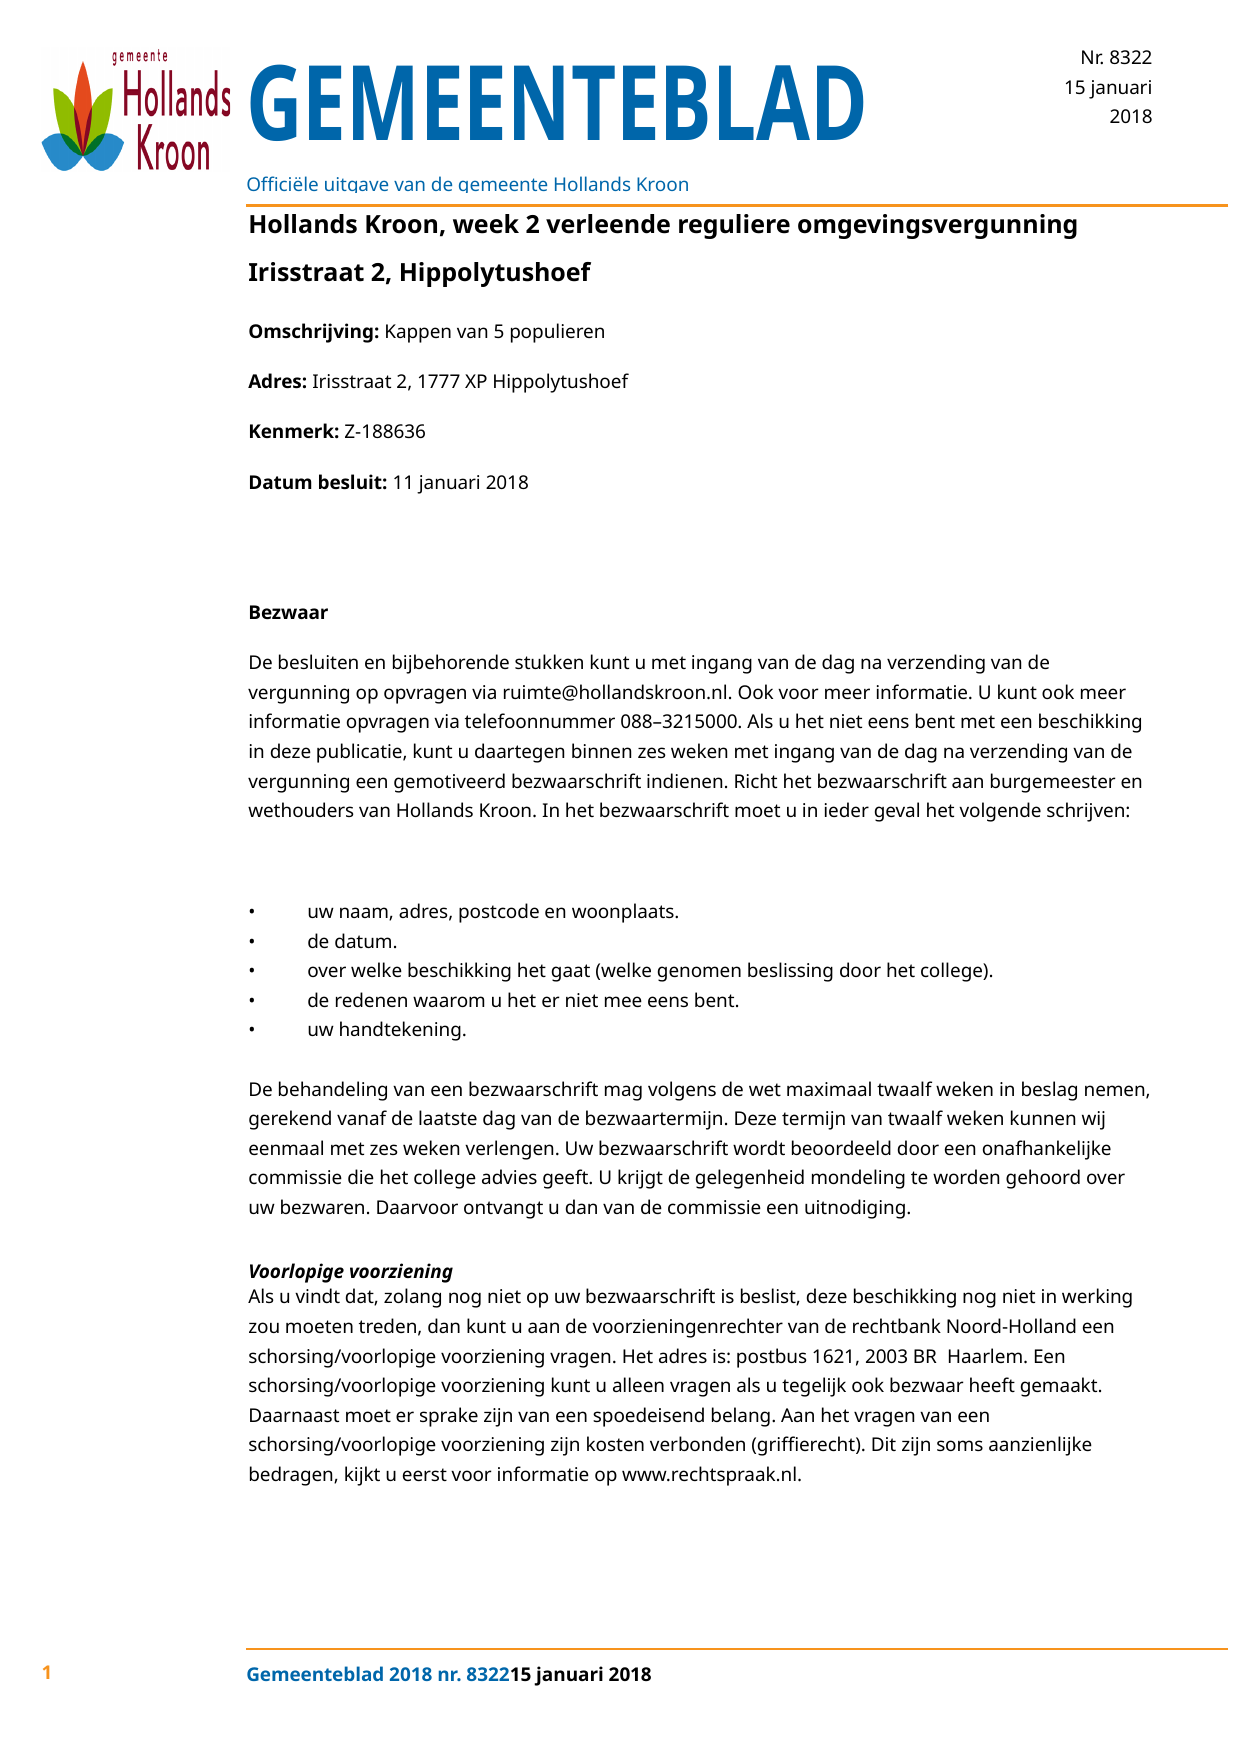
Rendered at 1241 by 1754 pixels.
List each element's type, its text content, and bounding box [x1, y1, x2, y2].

text Adres: Irisstraat 2, 1777 XP Hippolytushoef [248, 368, 1152, 394]
list uw handtekening. [248, 1017, 1152, 1042]
list de redenen waarom u het er niet mee eens bent. [248, 987, 1152, 1013]
picture [41, 47, 231, 172]
list over welke beschikking het gaat (welke genomen beslissing door het college). [248, 957, 1152, 983]
text Omschrijving: Kappen van 5 populieren [248, 318, 1152, 344]
text Bezwaar [248, 599, 1152, 625]
text Als u vindt dat, zolang nog niet op uw bezwaarschrift is beslist, deze beschikking nog niet in werking zou moeten treden, dan kunt u aan de voorzieningenrechter van de rechtbank Noord-Holland een schorsing/voorlopige voorziening vragen. Het adres is: postbus 1621, 2003 BR Haarlem. Een schorsing/voorlopige voorziening kunt u alleen vragen als u tegelijk ook bezwaar heeft gemaakt. Daarnaast moet er sprake zijn van een spoedeisend belang. Aan het vragen van een schorsing/voorlopige voorziening zijn kosten verbonden (griffierecht). Dit zijn soms aanzienlijke bedragen, kijkt u eerst voor informatie op www.rechtspraak.nl. [248, 1284, 1152, 1487]
table_header Datum besluit: 11 januari 2018 [248, 469, 700, 495]
text De behandeling van een bezwaarschrift mag volgens de wet maximaal twaalf weken in beslag nemen, gerekend vanaf de laatste dag van de bezwaartermijn. Deze termijn van twaalf weken kunnen wij eenmaal met zes weken verlengen. Uw bezwaarschrift wordt beoordeeld door een onafhankelijke commissie die het college advies geeft. U krijgt de gelegenheid mondeling te worden gehoord over uw bezwaren. Daarvoor ontvangt u dan van de commissie een uitnodiging. [248, 1076, 1152, 1220]
table_header [700, 469, 1152, 495]
text Voorlopige voorziening [248, 1258, 1152, 1284]
list de datum. [248, 928, 1152, 953]
text Kenmerk: Z-188636 [248, 419, 1152, 444]
text Hollands Kroon, week 2 verleende reguliere omgevingsvergunning Irisstraat 2, Hippolytushoef [248, 207, 1152, 288]
list uw naam, adres, postcode en woonplaats. [248, 898, 1152, 924]
text De besluiten en bijbehorende stukken kunt u met ingang van de dag na verzending van de vergunning op opvragen via ruimte@hollandskroon.nl. Ook voor meer informatie. U kunt ook meer informatie opvragen via telefoonnummer 088–3215000. Als u het niet eens bent met een beschikking in deze publicatie, kunt u daartegen binnen zes weken met ingang van de dag na verzending van de vergunning een gemotiveerd bezwaarschrift indienen. Richt het bezwaarschrift aan burgemeester en wethouders van Hollands Kroon. In het bezwaarschrift moet u in ieder geval het volgende schrijven: [248, 649, 1152, 823]
